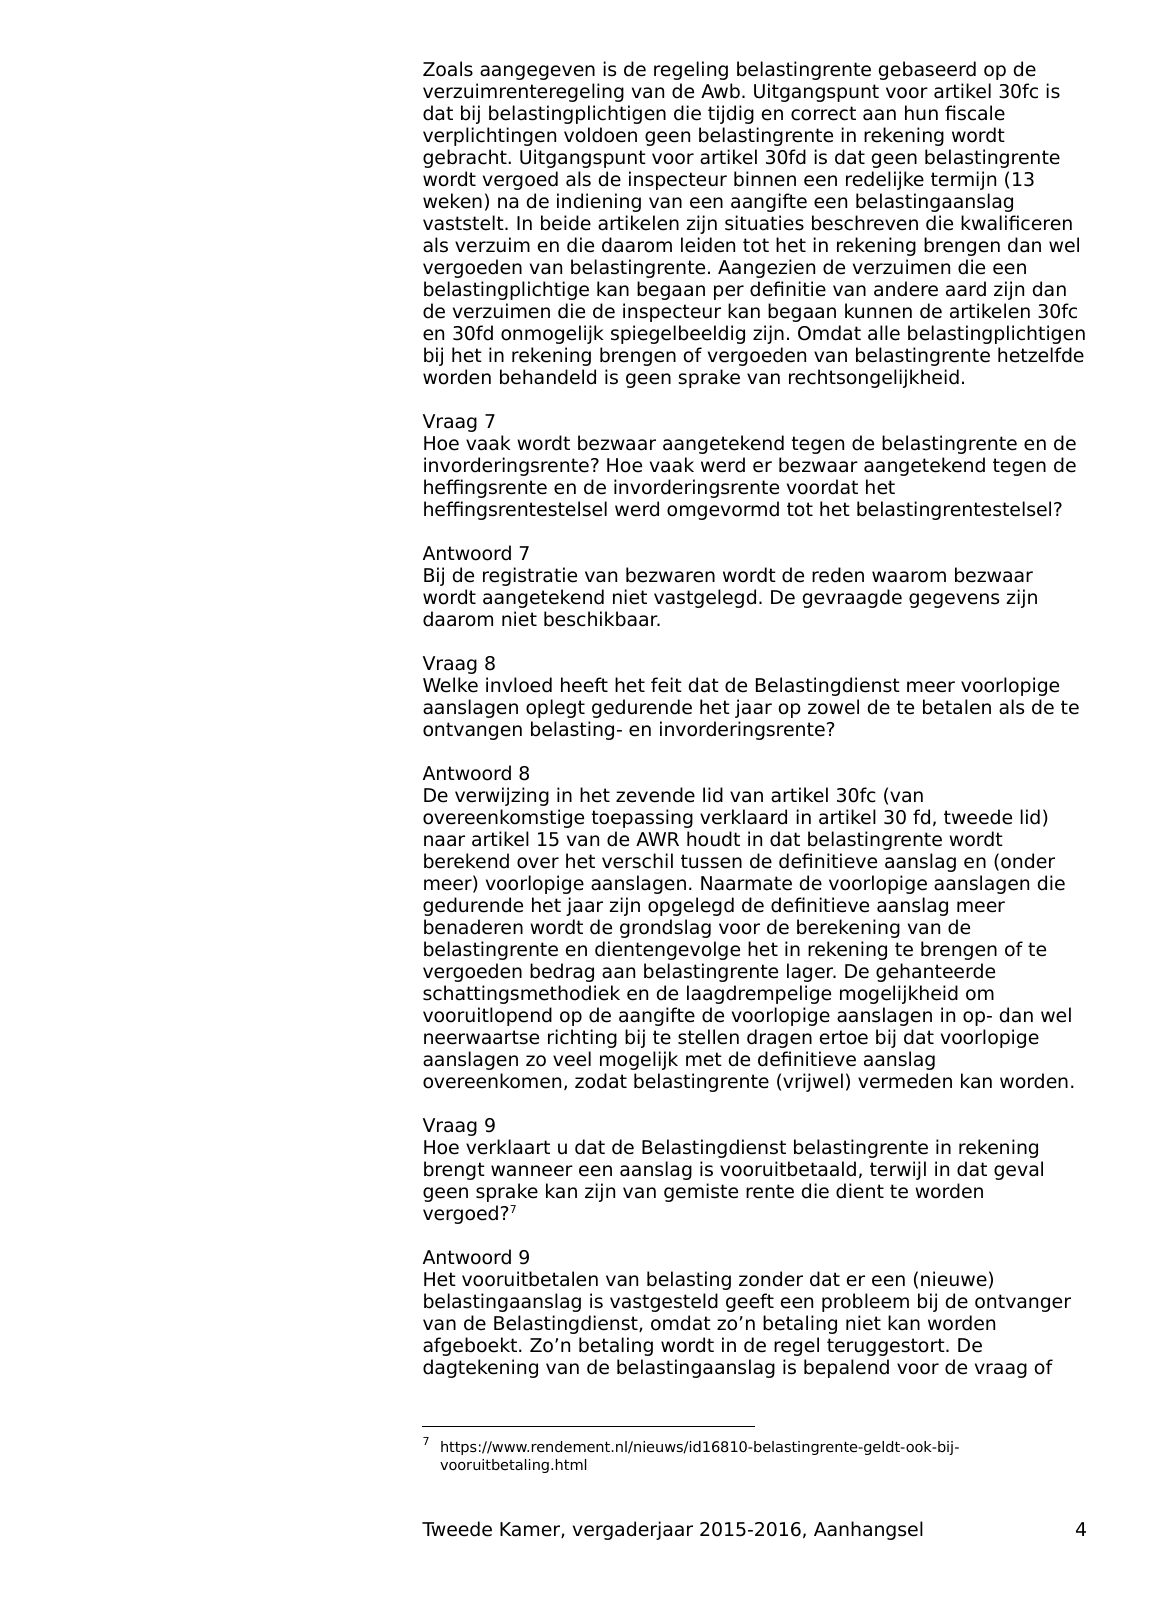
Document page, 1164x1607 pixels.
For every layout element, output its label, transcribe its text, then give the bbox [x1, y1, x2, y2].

text Antwoord 8 [422, 763, 1087, 785]
text Welke invloed heeft het feit dat de Belastingdienst meer voorlopige aanslagen oplegt gedurende het jaar op zowel de te betalen als de te ontvangen belasting- en invorderingsrente? [422, 675, 1087, 741]
text Het vooruitbetalen van belasting zonder dat er een (nieuwe) belastingaanslag is vastgesteld geeft een probleem bij de ontvanger van de Belastingdienst, omdat zo’n betaling niet kan worden afgeboekt. Zo’n betaling wordt in de regel teruggestort. De dagtekening van de belastingaanslag is bepalend voor de vraag of [422, 1269, 1087, 1379]
text Zoals aangegeven is de regeling belastingrente gebaseerd op de verzuimrenteregeling van de Awb. Uitgangspunt voor artikel 30fc is dat bij belastingplichtigen die tijdig en correct aan hun fiscale verplichtingen voldoen geen belastingrente in rekening wordt gebracht. Uitgangspunt voor artikel 30fd is dat geen belastingrente wordt vergoed als de inspecteur binnen een redelijke termijn (13 weken) na de indiening van een aangifte een belastingaanslag vaststelt. In beide artikelen zijn situaties beschreven die kwalificeren als verzuim en die daarom leiden tot het in rekening brengen dan wel vergoeden van belastingrente. Aangezien de verzuimen die een belastingplichtige kan begaan per definitie van andere aard zijn dan de verzuimen die de inspecteur kan begaan kunnen de artikelen 30fc en 30fd onmogelijk spiegelbeeldig zijn. Omdat alle belastingplichtigen bij het in rekening brengen of vergoeden van belastingrente hetzelfde worden behandeld is geen sprake van rechtsongelijkheid. [422, 59, 1087, 389]
text Vraag 8 [422, 653, 1087, 675]
text Antwoord 7 [422, 543, 1087, 565]
text Hoe verklaart u dat de Belastingdienst belastingrente in rekening brengt wanneer een aanslag is vooruitbetaald, terwijl in dat geval geen sprake kan zijn van gemiste rente die dient te worden vergoed? [422, 1137, 1087, 1225]
text Vraag 9 [422, 1115, 1087, 1137]
text https://www.rendement.nl/nieuws/id16810-belastingrente-geldt-ook-bij-vooruitbetaling.html [422, 1435, 1087, 1474]
text Hoe vaak wordt bezwaar aangetekend tegen de belastingrente en de invorderingsrente? Hoe vaak werd er bezwaar aangetekend tegen de heffingsrente en de invorderingsrente voordat het heffingsrentestelsel werd omgevormd tot het belastingrentestelsel? [422, 433, 1087, 521]
text De verwijzing in het zevende lid van artikel 30fc (van overeenkomstige toepassing verklaard in artikel 30 fd, tweede lid) naar artikel 15 van de AWR houdt in dat belastingrente wordt berekend over het verschil tussen de definitieve aanslag en (onder meer) voorlopige aanslagen. Naarmate de voorlopige aanslagen die gedurende het jaar zijn opgelegd de definitieve aanslag meer benaderen wordt de grondslag voor de berekening van de belastingrente en dientengevolge het in rekening te brengen of te vergoeden bedrag aan belastingrente lager. De gehanteerde schattingsmethodiek en de laagdrempelige mogelijkheid om vooruitlopend op de aangifte de voorlopige aanslagen in op- dan wel neerwaartse richting bij te stellen dragen ertoe bij dat voorlopige aanslagen zo veel mogelijk met de definitieve aanslag overeenkomen, zodat belastingrente (vrijwel) vermeden kan worden. [422, 785, 1087, 1093]
text Vraag 7 [422, 411, 1087, 433]
text Antwoord 9 [422, 1247, 1087, 1269]
text Bij de registratie van bezwaren wordt de reden waarom bezwaar wordt aangetekend niet vastgelegd. De gevraagde gegevens zijn daarom niet beschikbaar. [422, 565, 1087, 631]
